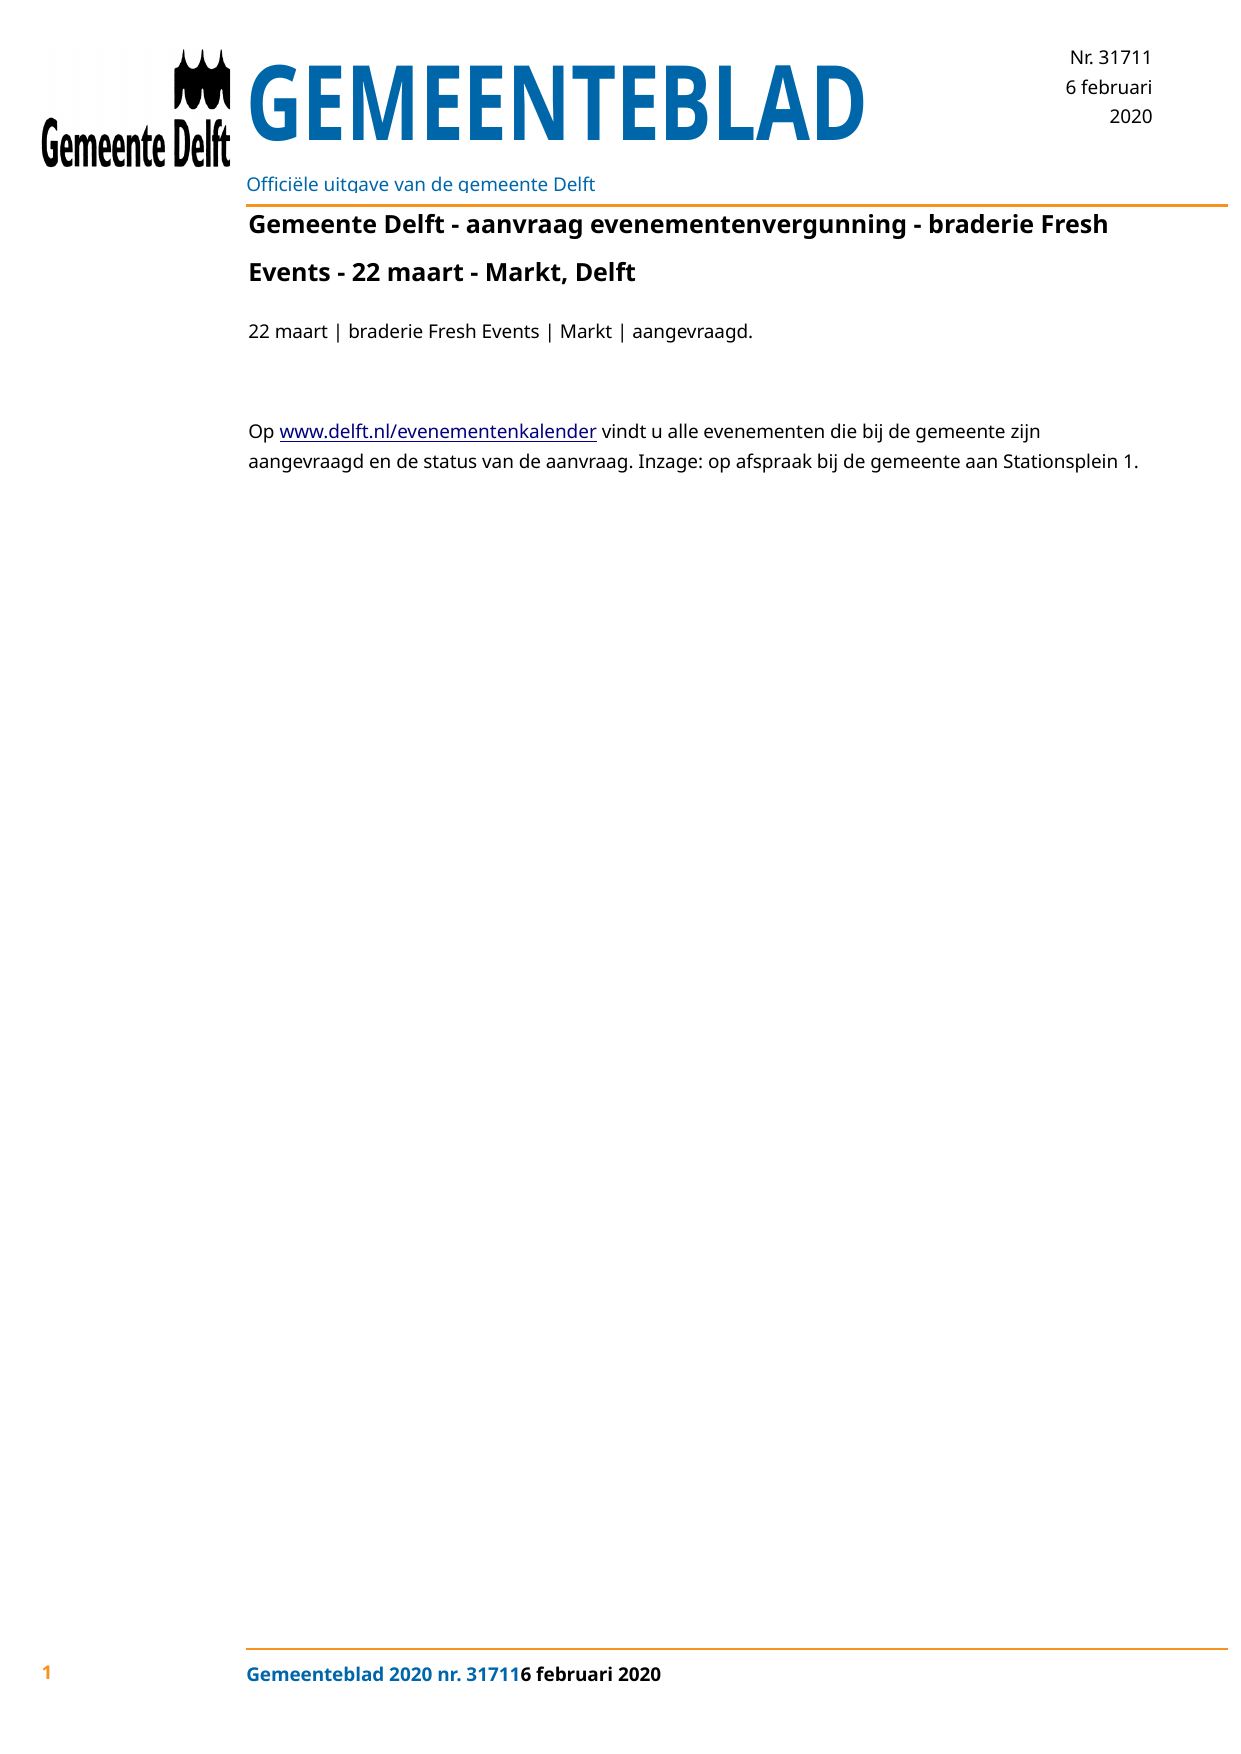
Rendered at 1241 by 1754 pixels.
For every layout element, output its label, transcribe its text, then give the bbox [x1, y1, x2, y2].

text Op www.delft.nl/evenementenkalender vindt u alle evenementen die bij de gemeente zijn aangevraagd en de status van de aanvraag. Inzage: op afspraak bij de gemeente aan Stationsplein 1. [248, 419, 1152, 474]
text Gemeente Delft - aanvraag evenementenvergunning - braderie Fresh Events - 22 maart - Markt, Delft [248, 207, 1152, 288]
picture [41, 47, 231, 172]
text 22 maart | braderie Fresh Events | Markt | aangevraagd. [248, 318, 1152, 344]
